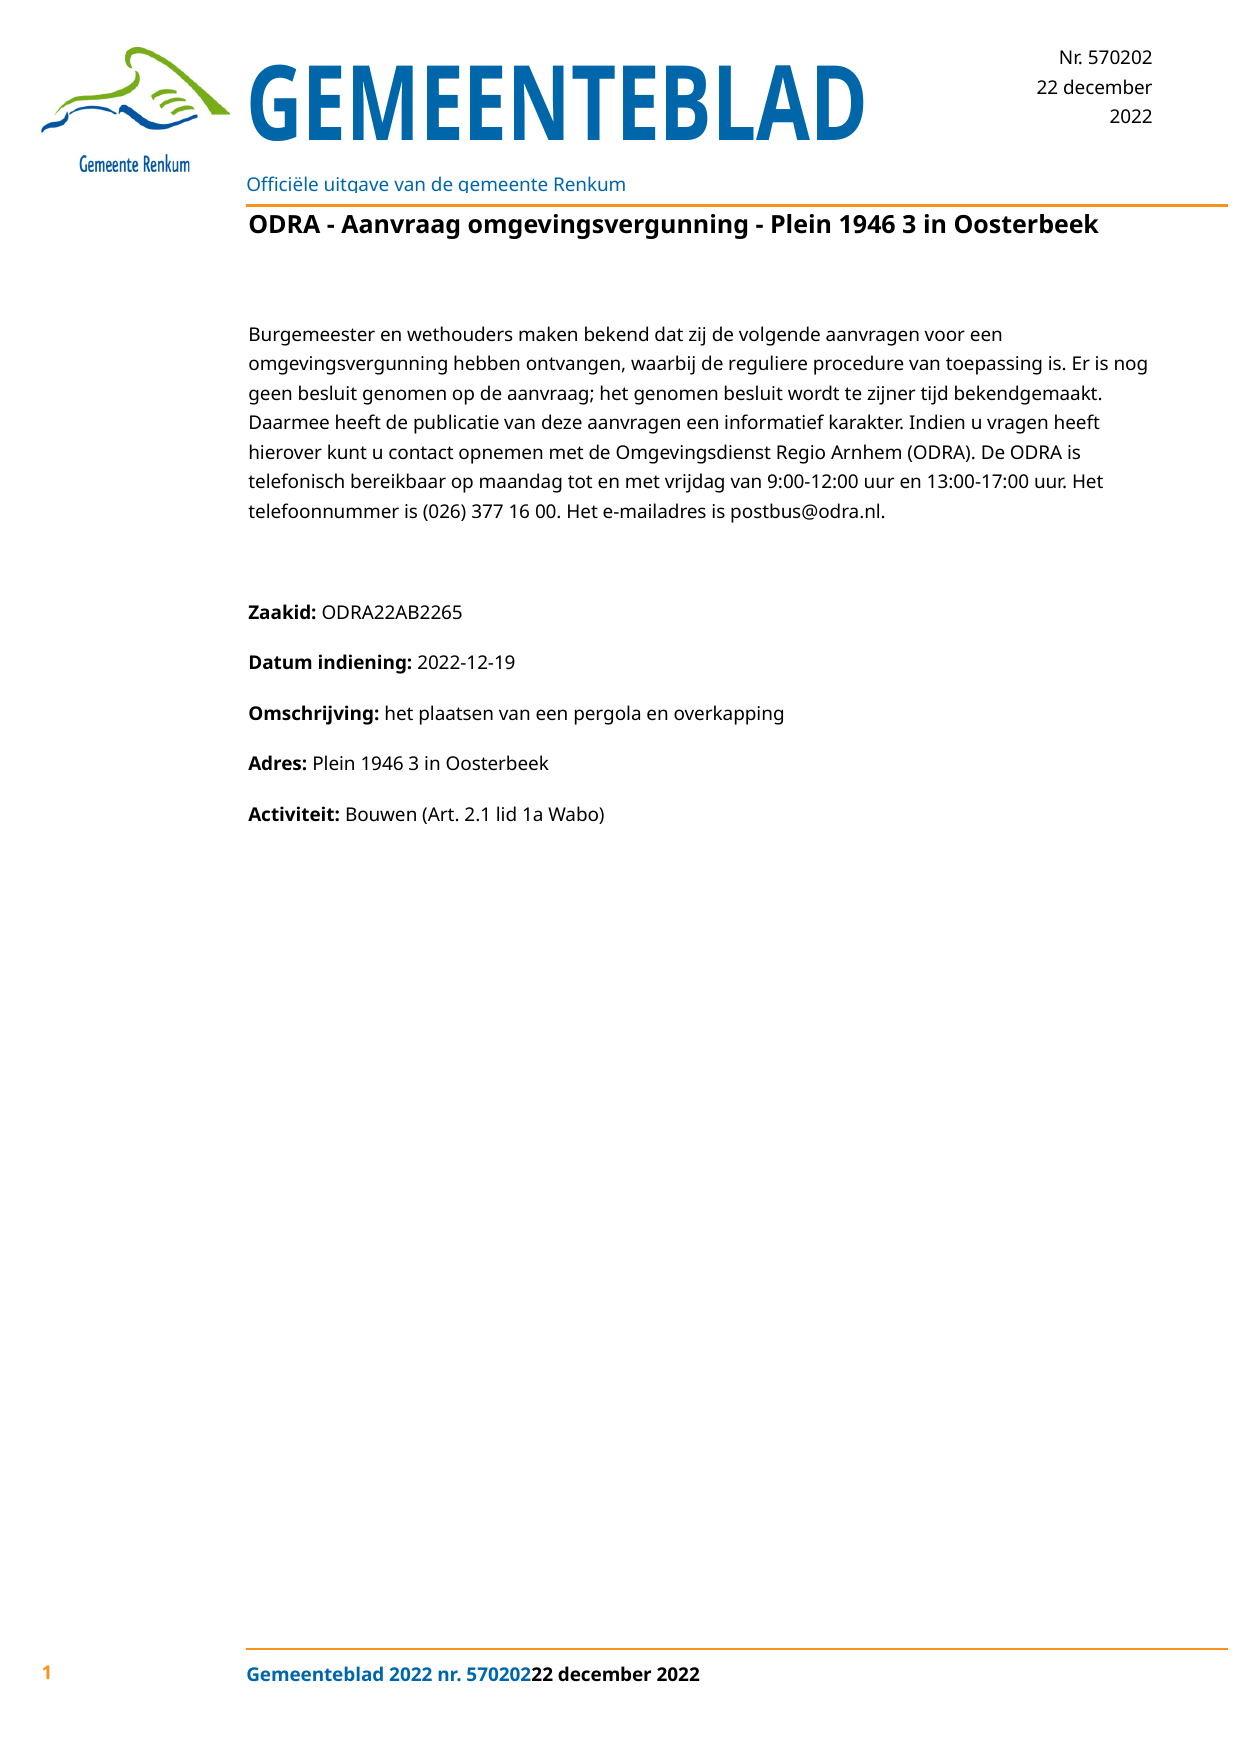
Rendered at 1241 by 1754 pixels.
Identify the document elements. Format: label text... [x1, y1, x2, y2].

text Zaakid: ODRA22AB2265 [248, 599, 1152, 625]
text Burgemeester en wethouders maken bekend dat zij de volgende aanvragen voor een omgevingsvergunning hebben ontvangen, waarbij de reguliere procedure van toepassing is. Er is nog geen besluit genomen op de aanvraag; het genomen besluit wordt te zijner tijd bekendgemaakt. Daarmee heeft de publicatie van deze aanvragen een informatief karakter. Indien u vragen heeft hierover kunt u contact opnemen met de Omgevingsdienst Regio Arnhem (ODRA). De ODRA is telefonisch bereikbaar op maandag tot en met vrijdag van 9:00-12:00 uur en 13:00-17:00 uur. Het telefoonnummer is (026) 377 16 00. Het e-mailadres is postbus@odra.nl. [248, 321, 1152, 524]
text Adres: Plein 1946 3 in Oosterbeek [248, 750, 1152, 776]
picture [41, 47, 231, 172]
text ODRA - Aanvraag omgevingsvergunning - Plein 1946 3 in Oosterbeek [248, 207, 1152, 241]
text Activiteit: Bouwen (Art. 2.1 lid 1a Wabo) [248, 801, 1152, 826]
text Datum indiening: 2022-12-19 [248, 649, 1152, 675]
text Omschrijving: het plaatsen van een pergola en overkapping [248, 700, 1152, 726]
